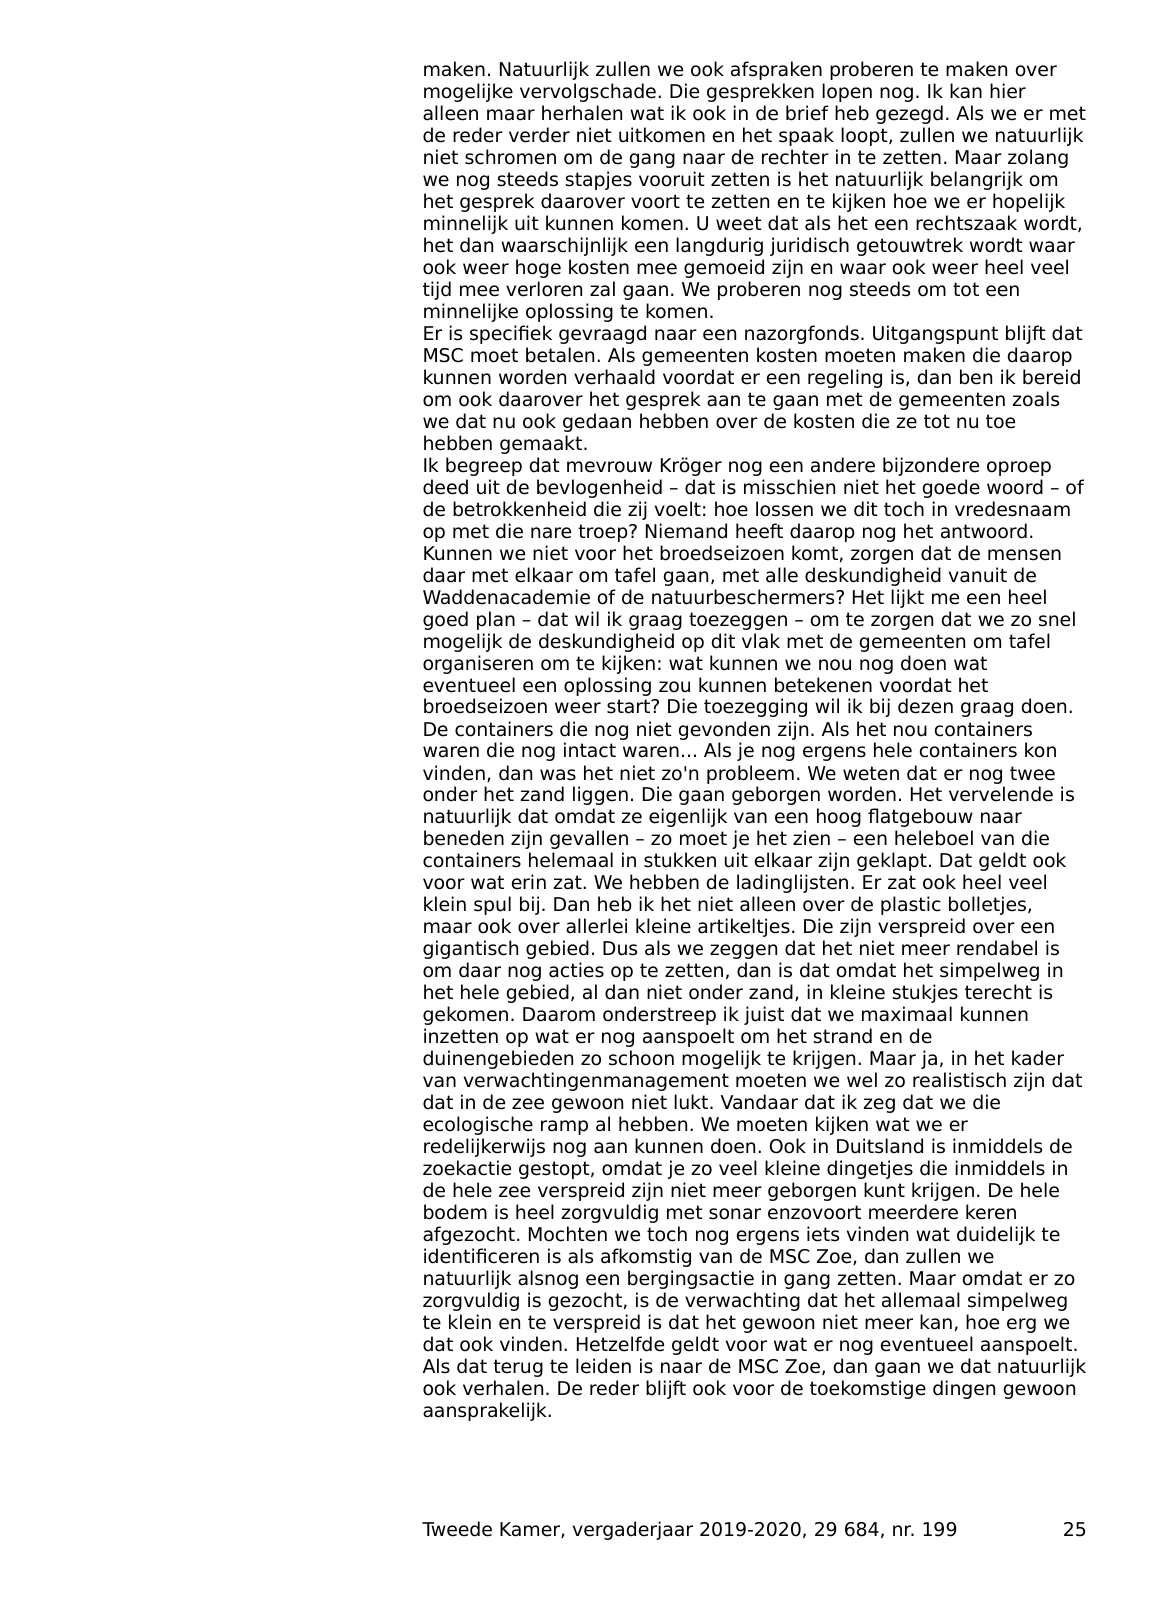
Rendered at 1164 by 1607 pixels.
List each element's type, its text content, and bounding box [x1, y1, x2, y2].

text maken. Natuurlijk zullen we ook afspraken proberen te maken over mogelijke vervolgschade. Die gesprekken lopen nog. Ik kan hier alleen maar herhalen wat ik ook in de brief heb gezegd. Als we er met de reder verder niet uitkomen en het spaak loopt, zullen we natuurlijk niet schromen om de gang naar de rechter in te zetten. Maar zolang we nog steeds stapjes vooruit zetten is het natuurlijk belangrijk om het gesprek daarover voort te zetten en te kijken hoe we er hopelijk minnelijk uit kunnen komen. U weet dat als het een rechtszaak wordt, het dan waarschijnlijk een langdurig juridisch getouwtrek wordt waar ook weer hoge kosten mee gemoeid zijn en waar ook weer heel veel tijd mee verloren zal gaan. We proberen nog steeds om tot een minnelijke oplossing te komen. [422, 59, 1087, 323]
text De containers die nog niet gevonden zijn. Als het nou containers waren die nog intact waren... Als je nog ergens hele containers kon vinden, dan was het niet zo'n probleem. We weten dat er nog twee onder het zand liggen. Die gaan geborgen worden. Het vervelende is natuurlijk dat omdat ze eigenlijk van een hoog flatgebouw naar beneden zijn gevallen – zo moet je het zien – een heleboel van die containers helemaal in stukken uit elkaar zijn geklapt. Dat geldt ook voor wat erin zat. We hebben de ladinglijsten. Er zat ook heel veel klein spul bij. Dan heb ik het niet alleen over de plastic bolletjes, maar ook over allerlei kleine artikeltjes. Die zijn verspreid over een gigantisch gebied. Dus als we zeggen dat het niet meer rendabel is om daar nog acties op te zetten, dan is dat omdat het simpelweg in het hele gebied, al dan niet onder zand, in kleine stukjes terecht is gekomen. Daarom onderstreep ik juist dat we maximaal kunnen inzetten op wat er nog aanspoelt om het strand en de duinengebieden zo schoon mogelijk te krijgen. Maar ja, in het kader van verwachtingenmanagement moeten we wel zo realistisch zijn dat dat in de zee gewoon niet lukt. Vandaar dat ik zeg dat we die ecologische ramp al hebben. We moeten kijken wat we er redelijkerwijs nog aan kunnen doen. Ook in Duitsland is inmiddels de zoekactie gestopt, omdat je zo veel kleine dingetjes die inmiddels in de hele zee verspreid zijn niet meer geborgen kunt krijgen. De hele bodem is heel zorgvuldig met sonar enzovoort meerdere keren afgezocht. Mochten we toch nog ergens iets vinden wat duidelijk te identificeren is als afkomstig van de MSC Zoe, dan zullen we natuurlijk alsnog een bergingsactie in gang zetten. Maar omdat er zo zorgvuldig is gezocht, is de verwachting dat het allemaal simpelweg te klein en te verspreid is dat het gewoon niet meer kan, hoe erg we dat ook vinden. Hetzelfde geldt voor wat er nog eventueel aanspoelt. Als dat terug te leiden is naar de MSC Zoe, dan gaan we dat natuurlijk ook verhalen. De reder blijft ook voor de toekomstige dingen gewoon aansprakelijk. [422, 718, 1087, 1422]
text Ik begreep dat mevrouw Kröger nog een andere bijzondere oproep deed uit de bevlogenheid – dat is misschien niet het goede woord – of de betrokkenheid die zij voelt: hoe lossen we dit toch in vredesnaam op met die nare troep? Niemand heeft daarop nog het antwoord. Kunnen we niet voor het broedseizoen komt, zorgen dat de mensen daar met elkaar om tafel gaan, met alle deskundigheid vanuit de Waddenacademie of de natuurbeschermers? Het lijkt me een heel goed plan – dat wil ik graag toezeggen – om te zorgen dat we zo snel mogelijk de deskundigheid op dit vlak met de gemeenten om tafel organiseren om te kijken: wat kunnen we nou nog doen wat eventueel een oplossing zou kunnen betekenen voordat het broedseizoen weer start? Die toezegging wil ik bij dezen graag doen. [422, 455, 1087, 718]
text Er is specifiek gevraagd naar een nazorgfonds. Uitgangspunt blijft dat MSC moet betalen. Als gemeenten kosten moeten maken die daarop kunnen worden verhaald voordat er een regeling is, dan ben ik bereid om ook daarover het gesprek aan te gaan met de gemeenten zoals we dat nu ook gedaan hebben over de kosten die ze tot nu toe hebben gemaakt. [422, 323, 1087, 455]
